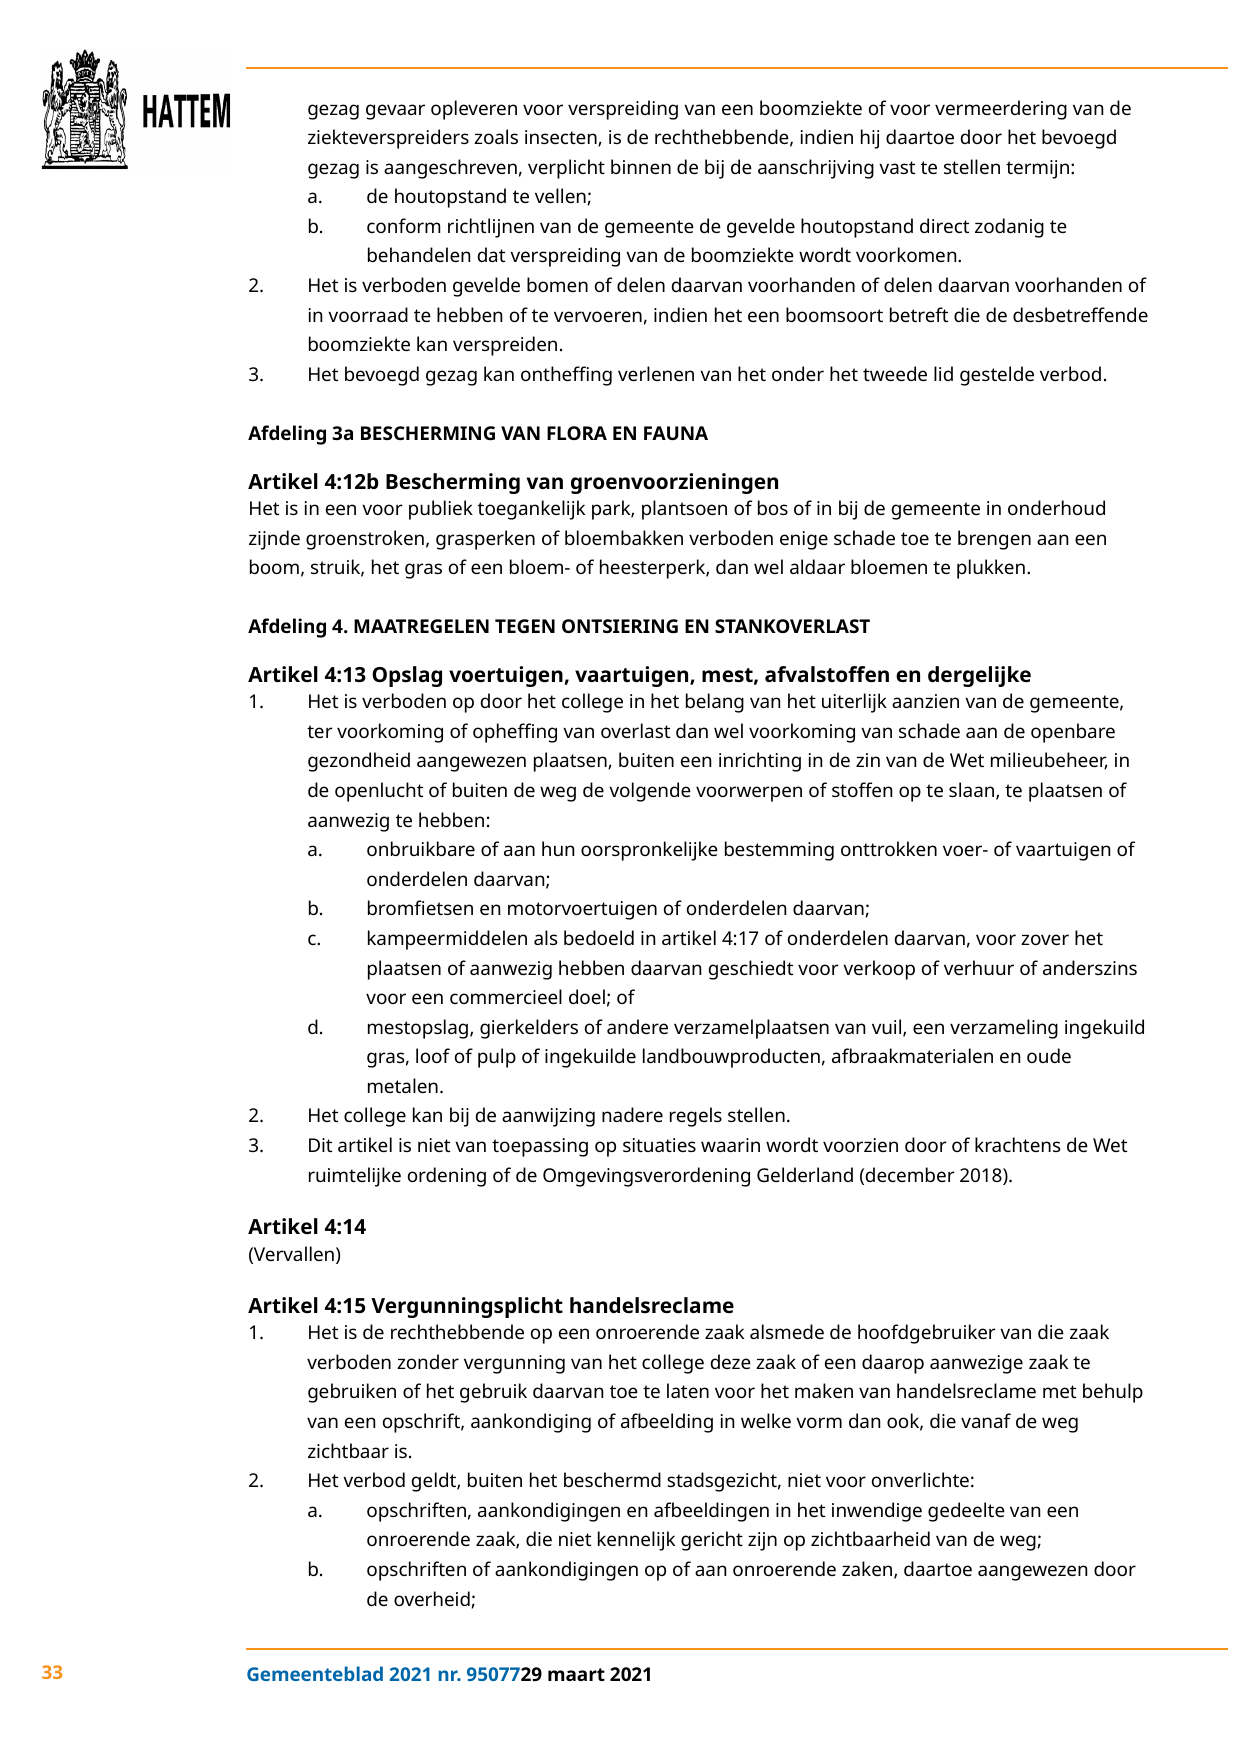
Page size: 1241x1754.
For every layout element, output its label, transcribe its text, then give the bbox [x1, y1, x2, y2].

list kampeermiddelen als bedoeld in artikel 4:17 of onderdelen daarvan, voor zover het plaatsen of aanwezig hebben daarvan geschiedt voor verkoop of verhuur of anderszins voor een commercieel doel; of [307, 925, 1152, 1010]
list mestopslag, gierkelders of andere verzamelplaatsen van vuil, een verzameling ingekuild gras, loof of pulp of ingekuilde landbouwproducten, afbraakmaterialen en oude metalen. [307, 1014, 1152, 1099]
list conform richtlijnen van de gemeente de gevelde houtopstand direct zodanig te behandelen dat verspreiding van de boomziekte wordt voorkomen. [307, 213, 1152, 268]
list opschriften, aankondigingen en afbeeldingen in het inwendige gedeelte van een onroerende zaak, die niet kennelijk gericht zijn op zichtbaarheid van de weg; [307, 1497, 1152, 1552]
list bromfietsen en motorvoertuigen of onderdelen daarvan; [307, 896, 1152, 921]
list Het bevoegd gezag kan ontheffing verlenen van het onder het tweede lid gestelde verbod. [248, 361, 1152, 387]
list Het is de rechthebbende op een onroerende zaak alsmede de hoofdgebruiker van die zaak verboden zonder vergunning van het college deze zaak of een daarop aanwezige zaak te gebruiken of het gebruik daarvan toe te laten voor het maken van handelsreclame met behulp van een opschrift, aankondiging of afbeelding in welke vorm dan ook, die vanaf de weg zichtbaar is. [248, 1319, 1152, 1464]
list Het is verboden gevelde bomen of delen daarvan voorhanden of delen daarvan voorhanden of in voorraad te hebben of te vervoeren, indien het een boomsoort betreft die de desbetreffende boomziekte kan verspreiden. [248, 272, 1152, 357]
text Het is in een voor publiek toegankelijk park, plantsoen of bos of in bij de gemeente in onderhoud zijnde groenstroken, grasperken of bloembakken verboden enige schade toe te brengen aan een boom, struik, het gras of een bloem- of heesterperk, dan wel aldaar bloemen te plukken. [248, 495, 1152, 580]
list Het verbod geldt, buiten het beschermd stadsgezicht, niet voor onverlichte: [248, 1467, 1152, 1493]
text Artikel 4:13 Opslag voertuigen, vaartuigen, mest, afvalstoffen en dergelijke [248, 660, 1152, 688]
list gezag gevaar opleveren voor verspreiding van een boomziekte of voor vermeerdering van de ziekteverspreiders zoals insecten, is de rechthebbende, indien hij daartoe door het bevoegd gezag is aangeschreven, verplicht binnen de bij de aanschrijving vast te stellen termijn: [248, 95, 1152, 180]
text (Vervallen) [248, 1241, 1152, 1266]
list Het college kan bij de aanwijzing nadere regels stellen. [248, 1103, 1152, 1128]
text Artikel 4:14 [248, 1212, 1152, 1241]
picture [41, 47, 231, 172]
list Dit artikel is niet van toepassing op situaties waarin wordt voorzien door of krachtens de Wet ruimtelijke ordening of de Omgevingsverordening Gelderland (december 2018). [248, 1132, 1152, 1188]
list de houtopstand te vellen; [307, 183, 1152, 209]
text Artikel 4:12b Bescherming van groenvoorzieningen [248, 467, 1152, 495]
text Afdeling 4. MAATREGELEN TEGEN ONTSIERING EN STANKOVERLAST [248, 613, 1152, 639]
text Afdeling 3a BESCHERMING VAN FLORA EN FAUNA [248, 420, 1152, 446]
text Artikel 4:15 Vergunningsplicht handelsreclame [248, 1291, 1152, 1319]
list opschriften of aankondigingen op of aan onroerende zaken, daartoe aangewezen door de overheid; [307, 1556, 1152, 1612]
list Het is verboden op door het college in het belang van het uiterlijk aanzien van de gemeente, ter voorkoming of opheffing van overlast dan wel voorkoming van schade aan de openbare gezondheid aangewezen plaatsen, buiten een inrichting in de zin van de Wet milieubeheer, in de openlucht of buiten de weg de volgende voorwerpen of stoffen op te slaan, te plaatsen of aanwezig te hebben: [248, 688, 1152, 833]
list onbruikbare of aan hun oorspronkelijke bestemming onttrokken voer- of vaartuigen of onderdelen daarvan; [307, 836, 1152, 892]
